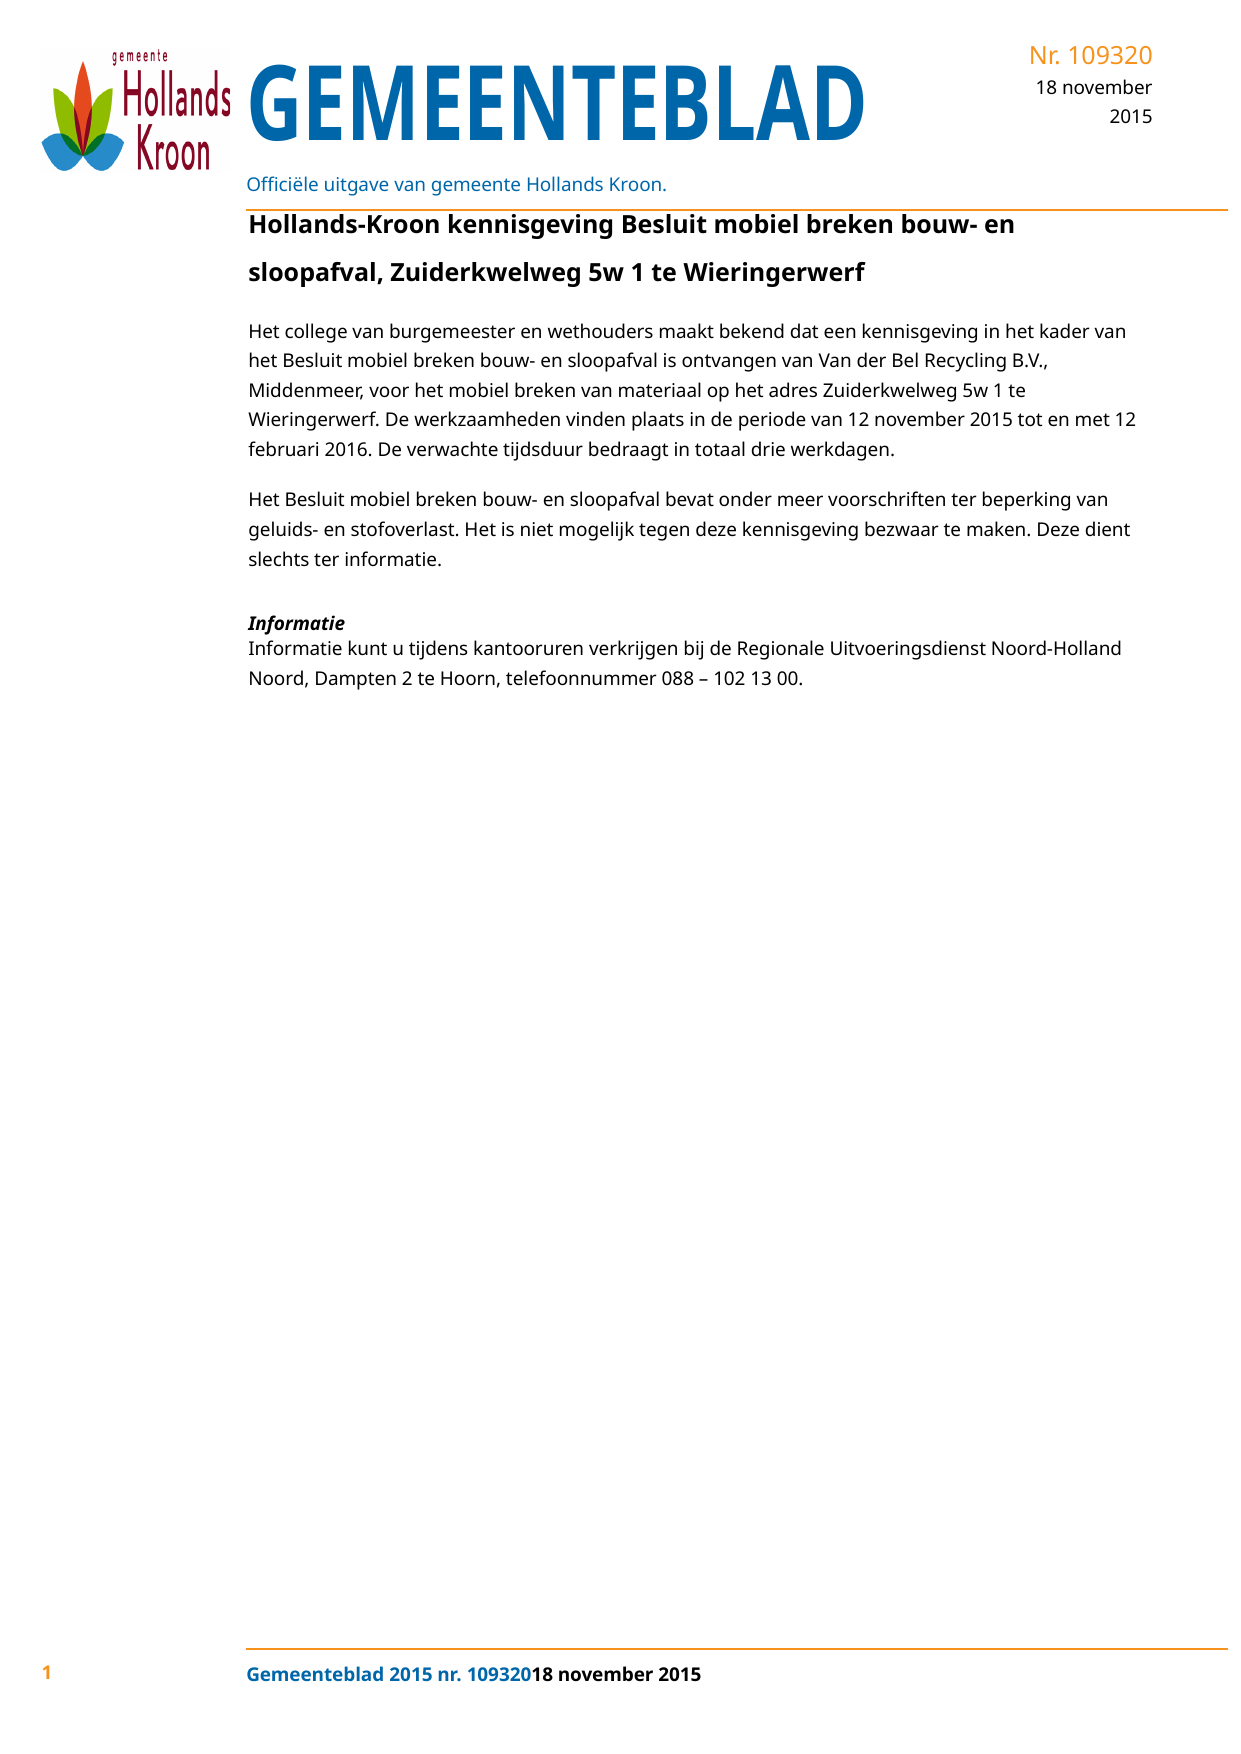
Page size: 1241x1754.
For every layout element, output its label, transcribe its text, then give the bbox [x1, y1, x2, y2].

text Informatie [248, 610, 1152, 636]
text Informatie kunt u tijdens kantooruren verkrijgen bij de Regionale Uitvoeringsdienst Noord-Holland Noord, Dampten 2 te Hoorn, telefoonnummer 088 – 102 13 00. [248, 636, 1152, 691]
text Hollands-Kroon kennisgeving Besluit mobiel breken bouw- en sloopafval, Zuiderkwelweg 5w 1 te Wieringerwerf [248, 211, 1152, 288]
text Het Besluit mobiel breken bouw- en sloopafval bevat onder meer voorschriften ter beperking van geluids- en stofoverlast. Het is niet mogelijk tegen deze kennisgeving bezwaar te maken. Deze dient slechts ter informatie. [248, 487, 1152, 572]
picture [41, 47, 231, 172]
text Het college van burgemeester en wethouders maakt bekend dat een kennisgeving in het kader van het Besluit mobiel breken bouw- en sloopafval is ontvangen van Van der Bel Recycling B.V., Middenmeer, voor het mobiel breken van materiaal op het adres Zuiderkwelweg 5w 1 te Wieringerwerf. De werkzaamheden vinden plaats in de periode van 12 november 2015 tot en met 12 februari 2016. De verwachte tijdsduur bedraagt in totaal drie werkdagen. [248, 318, 1152, 462]
